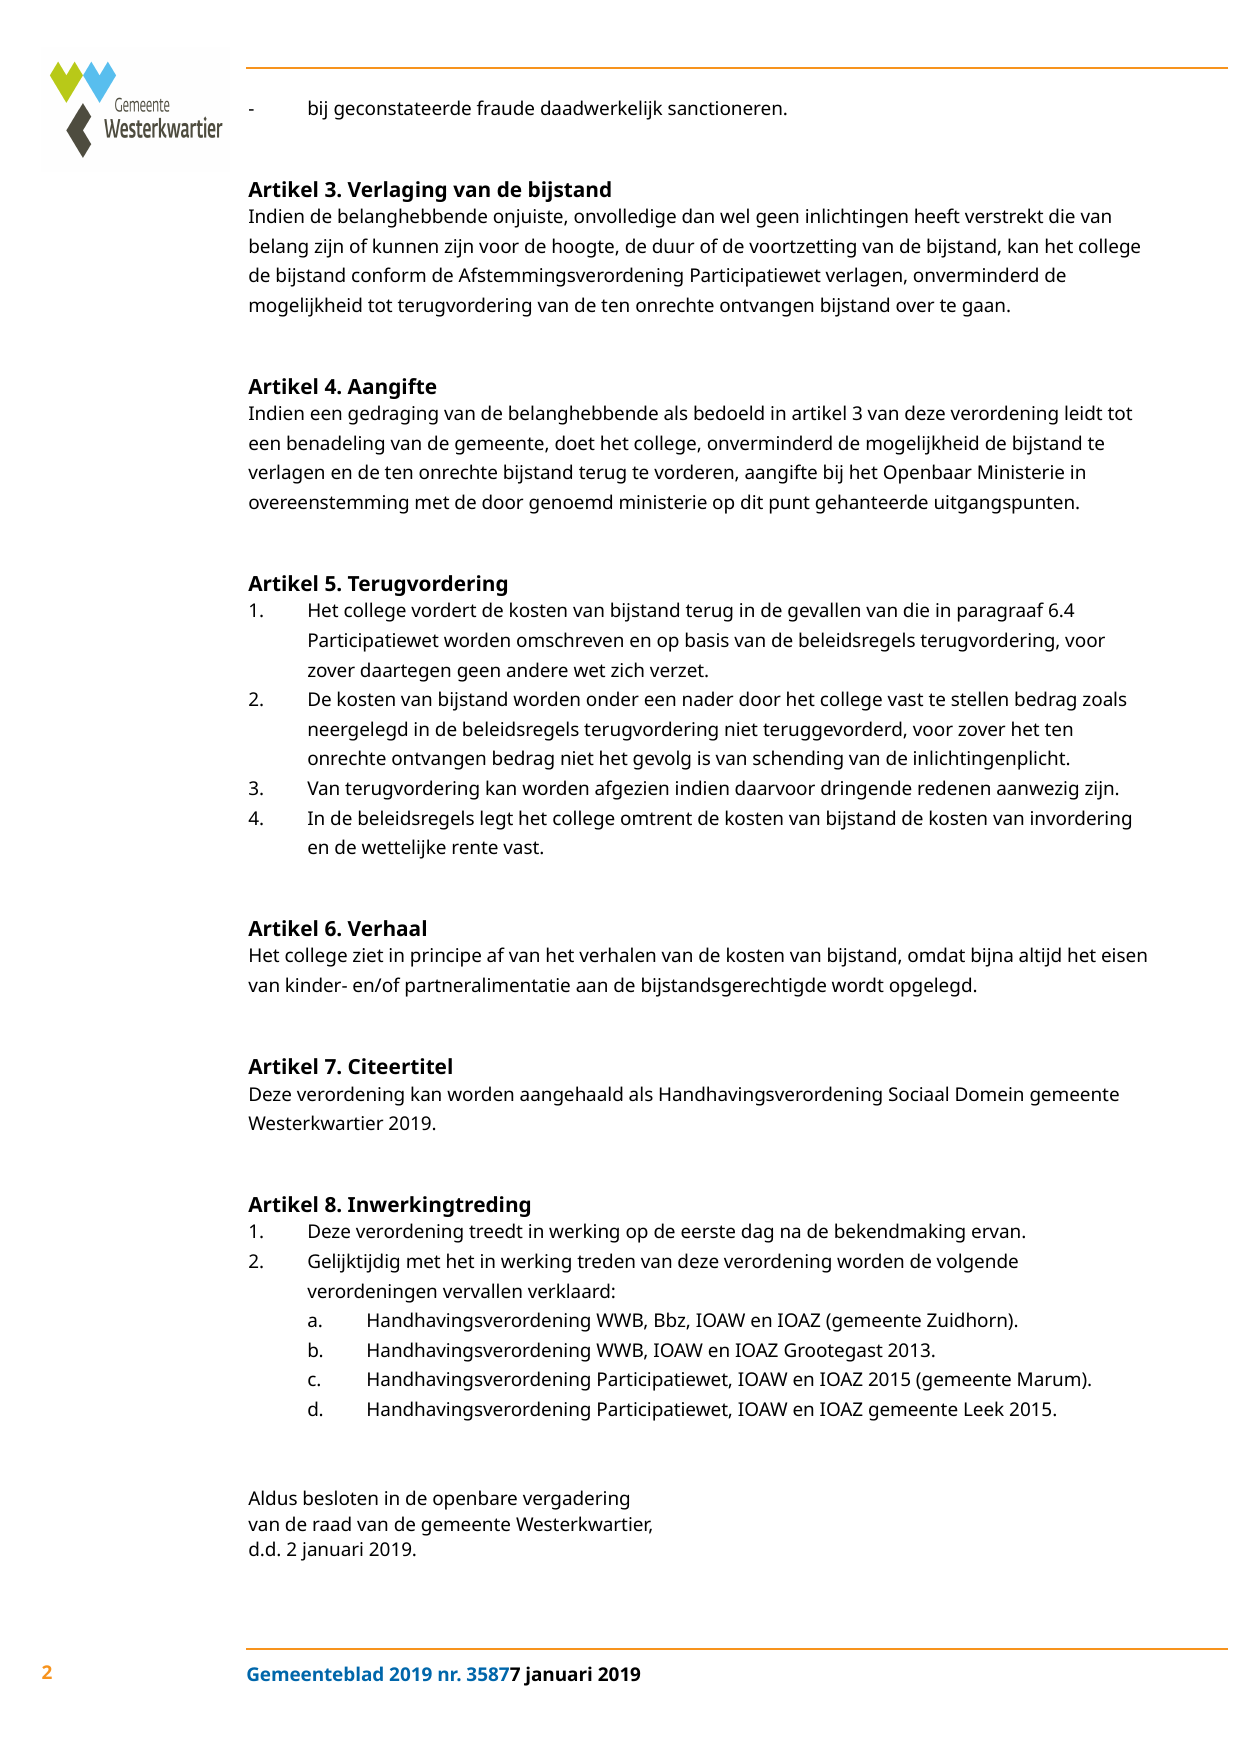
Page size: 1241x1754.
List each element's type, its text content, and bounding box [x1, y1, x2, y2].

text Het college ziet in principe af van het verhalen van de kosten van bijstand, omdat bijna altijd het eisen van kinder- en/of partneralimentatie aan de bijstandsgerechtigde wordt opgelegd. [248, 943, 1152, 998]
text Artikel 4. Aangifte [248, 372, 1152, 400]
list Handhavingsverordening WWB, IOAW en IOAZ Grootegast 2013. [307, 1337, 1152, 1363]
list Deze verordening treedt in werking op de eerste dag na de bekendmaking ervan. [248, 1219, 1152, 1244]
list De kosten van bijstand worden onder een nader door het college vast te stellen bedrag zoals neergelegd in de beleidsregels terugvordering niet teruggevorderd, voor zover het ten onrechte ontvangen bedrag niet het gevolg is van schending van de inlichtingenplicht. [248, 686, 1152, 771]
list Het college vordert de kosten van bijstand terug in de gevallen van die in paragraaf 6.4 Participatiewet worden omschreven en op basis van de beleidsregels terugvordering, voor zover daartegen geen andere wet zich verzet. [248, 598, 1152, 682]
text Aldus besloten in de openbare vergadering [248, 1485, 1152, 1511]
text van de raad van de gemeente Westerkwartier, [248, 1511, 1152, 1536]
list bij geconstateerde fraude daadwerkelijk sanctioneren. [248, 95, 1152, 121]
picture [41, 47, 231, 172]
text Artikel 8. Inwerkingtreding [248, 1190, 1152, 1219]
list Van terugvordering kan worden afgezien indien daarvoor dringende redenen aanwezig zijn. [248, 775, 1152, 801]
text Artikel 6. Verhaal [248, 914, 1152, 943]
list Handhavingsverordening WWB, Bbz, IOAW en IOAZ (gemeente Zuidhorn). [307, 1307, 1152, 1333]
list Handhavingsverordening Participatiewet, IOAW en IOAZ gemeente Leek 2015. [307, 1396, 1152, 1422]
list Gelijktijdig met het in werking treden van deze verordening worden de volgende verordeningen vervallen verklaard: [248, 1248, 1152, 1304]
text Indien de belanghebbende onjuiste, onvolledige dan wel geen inlichtingen heeft verstrekt die van belang zijn of kunnen zijn voor de hoogte, de duur of de voortzetting van de bijstand, kan het college de bijstand conform de Afstemmingsverordening Participatiewet verlagen, onverminderd de mogelijkheid tot terugvordering van de ten onrechte ontvangen bijstand over te gaan. [248, 203, 1152, 318]
list In de beleidsregels legt het college omtrent de kosten van bijstand de kosten van invordering en de wettelijke rente vast. [248, 805, 1152, 860]
text Indien een gedraging van de belanghebbende als bedoeld in artikel 3 van deze verordening leidt tot een benadeling van de gemeente, doet het college, onverminderd de mogelijkheid de bijstand te verlagen en de ten onrechte bijstand terug te vorderen, aangifte bij het Openbaar Ministerie in overeenstemming met de door genoemd ministerie op dit punt gehanteerde uitgangspunten. [248, 400, 1152, 515]
text Artikel 5. Terugvordering [248, 569, 1152, 598]
text Artikel 7. Citeertitel [248, 1052, 1152, 1081]
text Artikel 3. Verlaging van de bijstand [248, 175, 1152, 203]
text d.d. 2 januari 2019. [248, 1536, 1152, 1562]
text Deze verordening kan worden aangehaald als Handhavingsverordening Sociaal Domein gemeente Westerkwartier 2019. [248, 1081, 1152, 1136]
list Handhavingsverordening Participatiewet, IOAW en IOAZ 2015 (gemeente Marum). [307, 1367, 1152, 1392]
